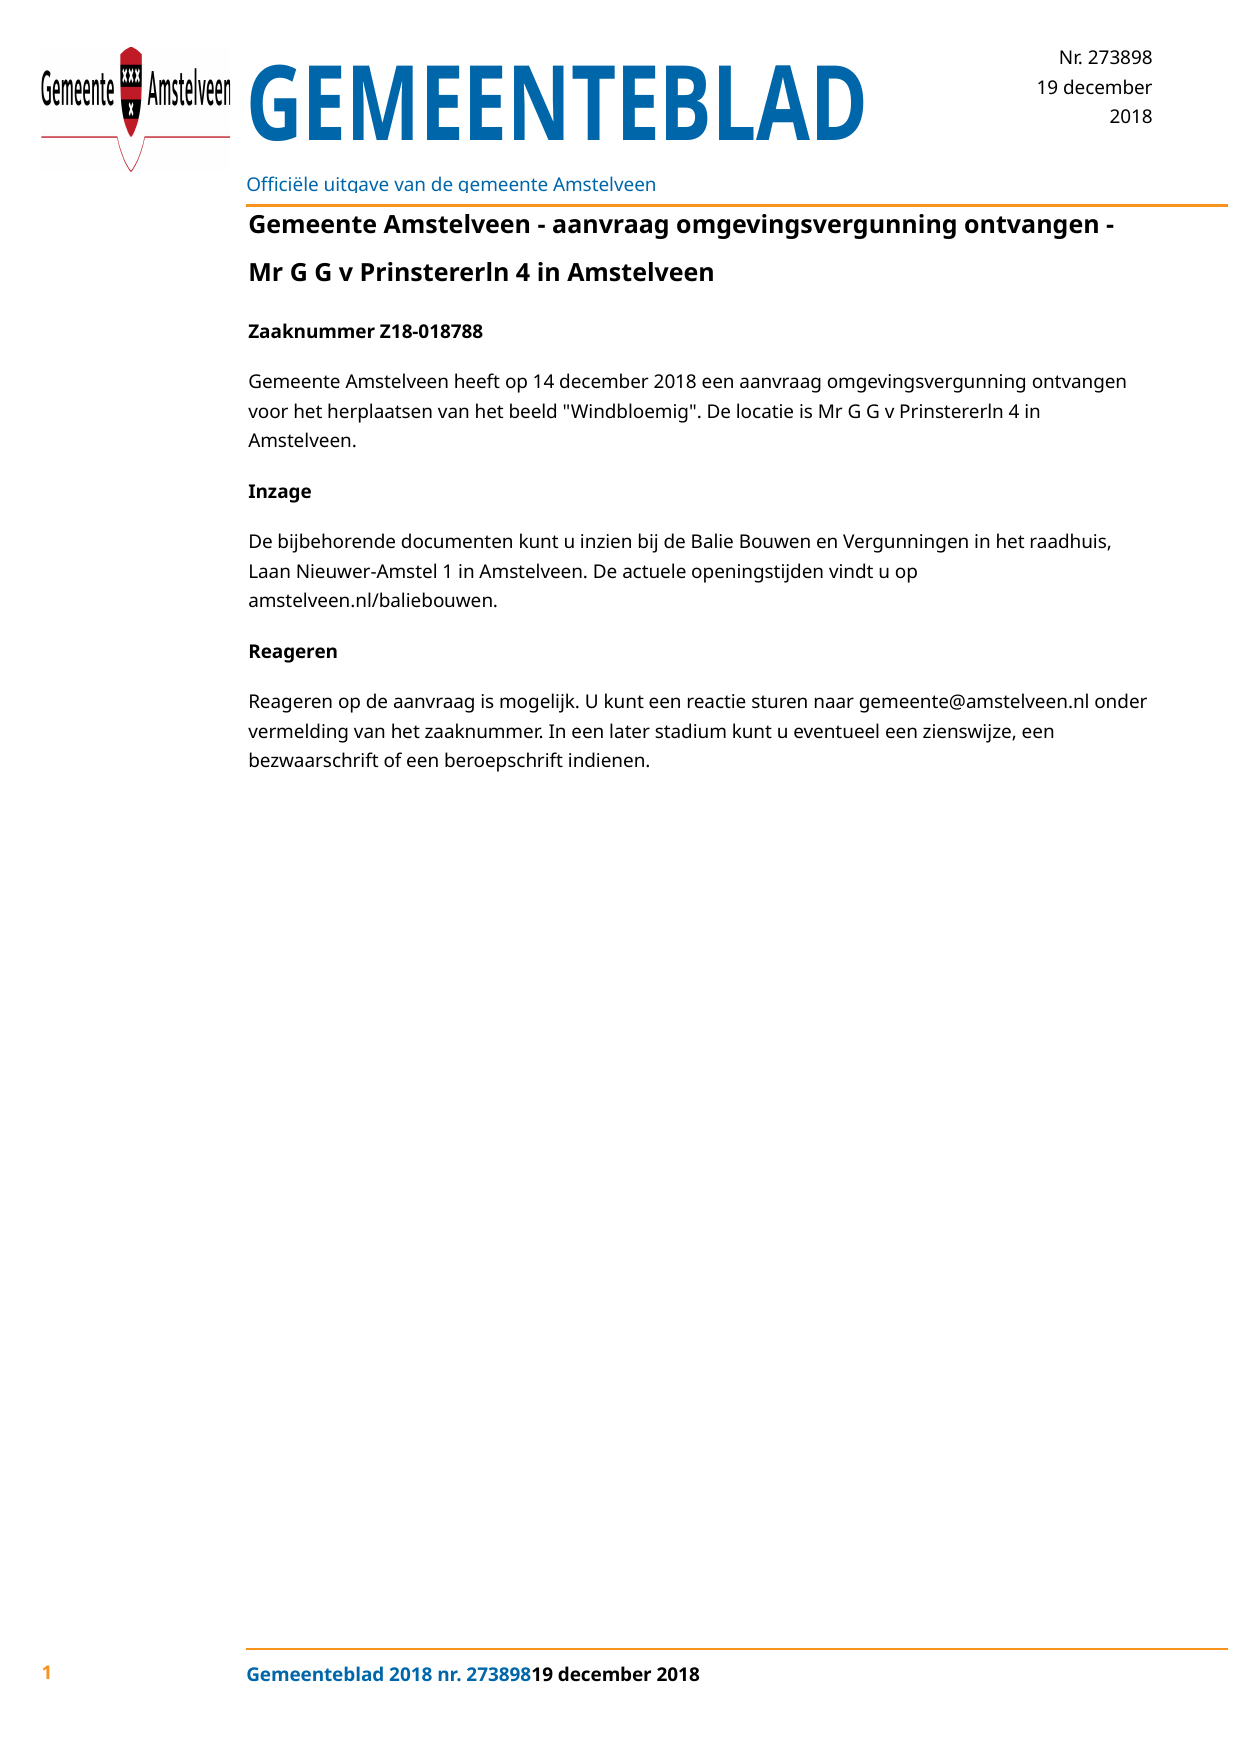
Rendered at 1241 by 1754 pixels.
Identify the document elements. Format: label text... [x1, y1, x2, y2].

text Inzage [248, 478, 1152, 504]
text Reageren [248, 638, 1152, 664]
text Reageren op de aanvraag is mogelijk. U kunt een reactie sturen naar gemeente@amstelveen.nl onder vermelding van het zaaknummer. In een later stadium kunt u eventueel een zienswijze, een bezwaarschrift of een beroepschrift indienen. [248, 688, 1152, 773]
text Gemeente Amstelveen heeft op 14 december 2018 een aanvraag omgevingsvergunning ontvangen voor het herplaatsen van het beeld "Windbloemig". De locatie is Mr G G v Prinstererln 4 in Amstelveen. [248, 368, 1152, 453]
picture [41, 47, 231, 172]
text Gemeente Amstelveen - aanvraag omgevingsvergunning ontvangen - Mr G G v Prinstererln 4 in Amstelveen [248, 207, 1152, 288]
text Zaaknummer Z18-018788 [248, 318, 1152, 344]
text De bijbehorende documenten kunt u inzien bij de Balie Bouwen en Vergunningen in het raadhuis, Laan Nieuwer-Amstel 1 in Amstelveen. De actuele openingstijden vindt u op amstelveen.nl/baliebouwen. [248, 528, 1152, 613]
